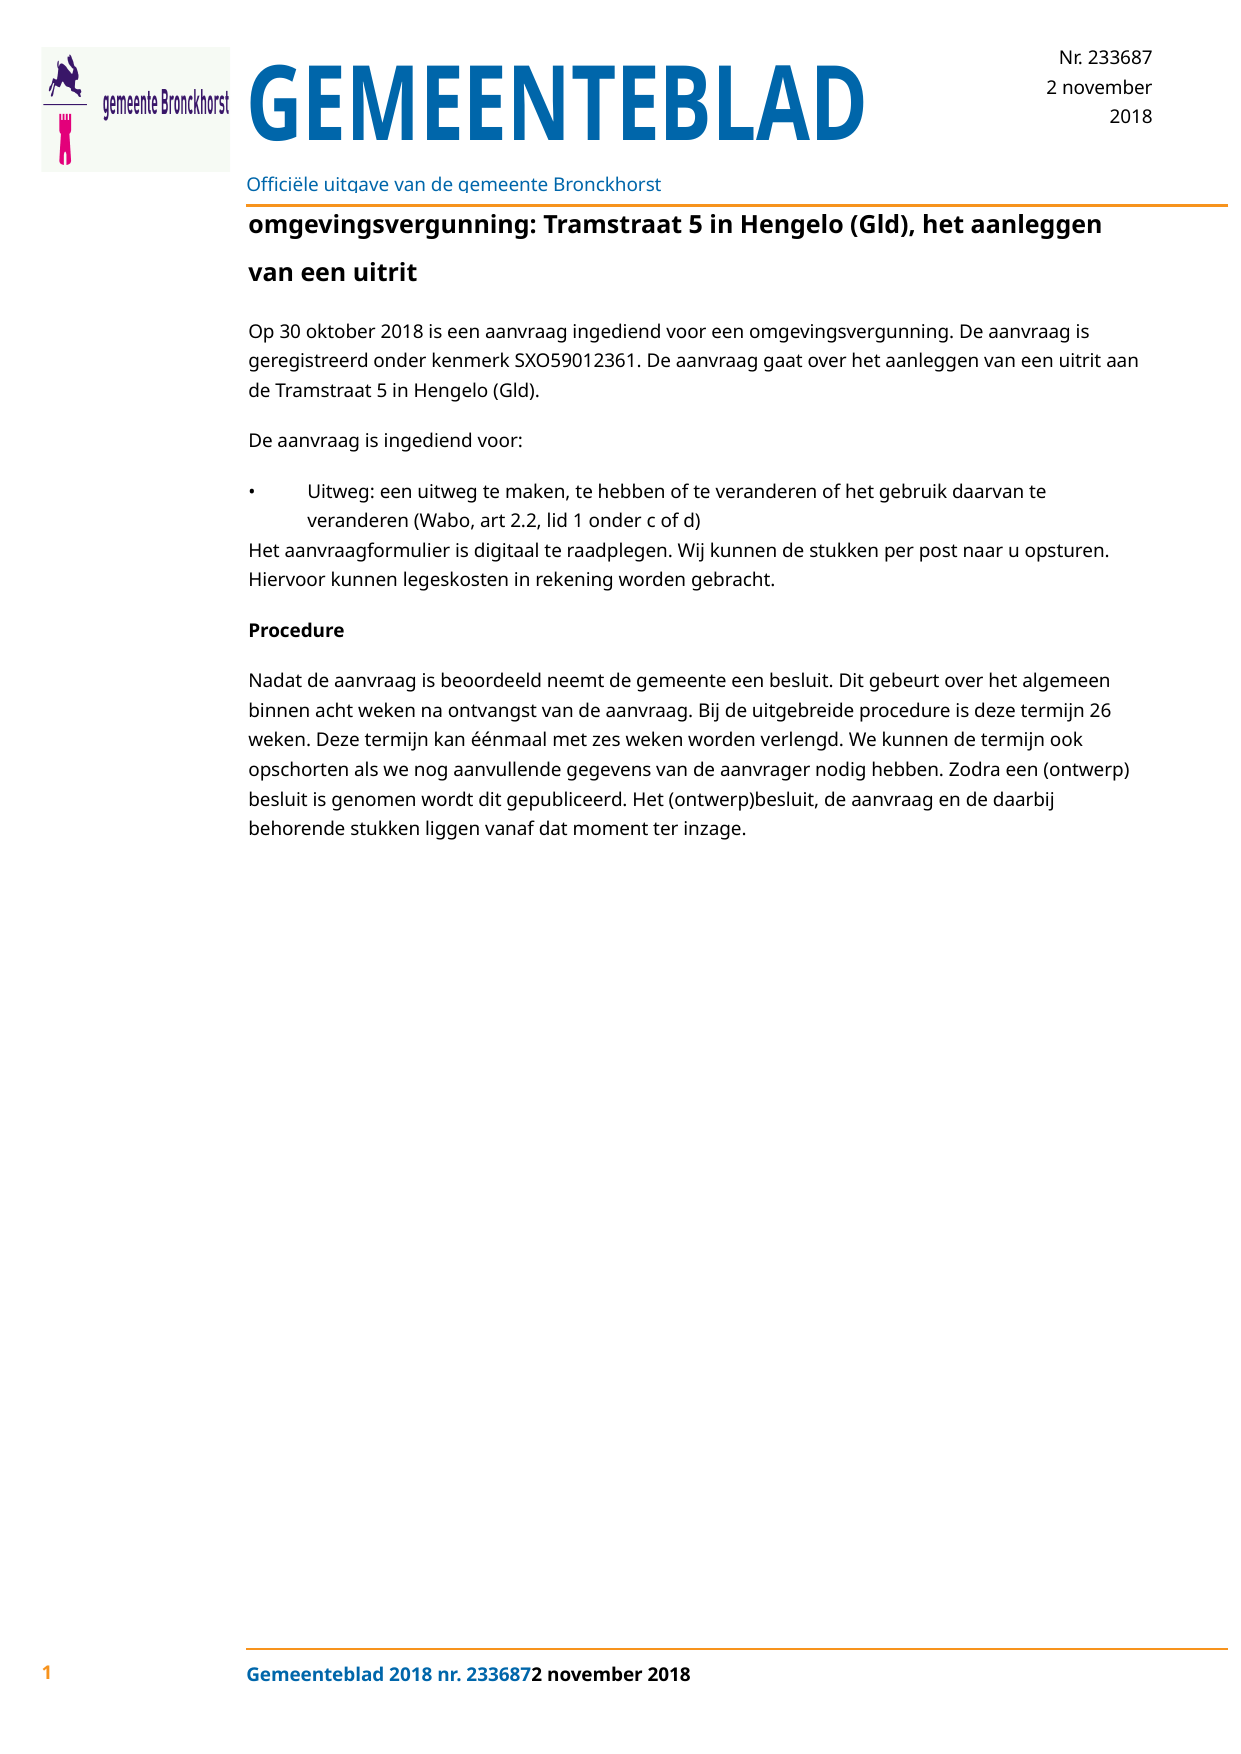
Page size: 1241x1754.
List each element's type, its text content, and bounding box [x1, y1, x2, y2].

text De aanvraag is ingediend voor: [248, 427, 1152, 453]
list Uitweg: een uitweg te maken, te hebben of te veranderen of het gebruik daarvan te veranderen (Wabo, art 2.2, lid 1 onder c of d) [248, 478, 1152, 533]
text omgevingsvergunning: Tramstraat 5 in Hengelo (Gld), het aanleggen van een uitrit [248, 207, 1152, 288]
text Op 30 oktober 2018 is een aanvraag ingediend voor een omgevingsvergunning. De aanvraag is geregistreerd onder kenmerk SXO59012361. De aanvraag gaat over het aanleggen van een uitrit aan de Tramstraat 5 in Hengelo (Gld). [248, 318, 1152, 403]
text Het aanvraagformulier is digitaal te raadplegen. Wij kunnen de stukken per post naar u opsturen. Hiervoor kunnen legeskosten in rekening worden gebracht. [248, 537, 1152, 592]
picture [41, 47, 231, 172]
text Procedure [248, 617, 1152, 643]
text Nadat de aanvraag is beoordeeld neemt de gemeente een besluit. Dit gebeurt over het algemeen binnen acht weken na ontvangst van de aanvraag. Bij de uitgebreide procedure is deze termijn 26 weken. Deze termijn kan éénmaal met zes weken worden verlengd. We kunnen de termijn ook opschorten als we nog aanvullende gegevens van de aanvrager nodig hebben. Zodra een (ontwerp) besluit is genomen wordt dit gepubliceerd. Het (ontwerp)besluit, de aanvraag en de daarbij behorende stukken liggen vanaf dat moment ter inzage. [248, 667, 1152, 841]
